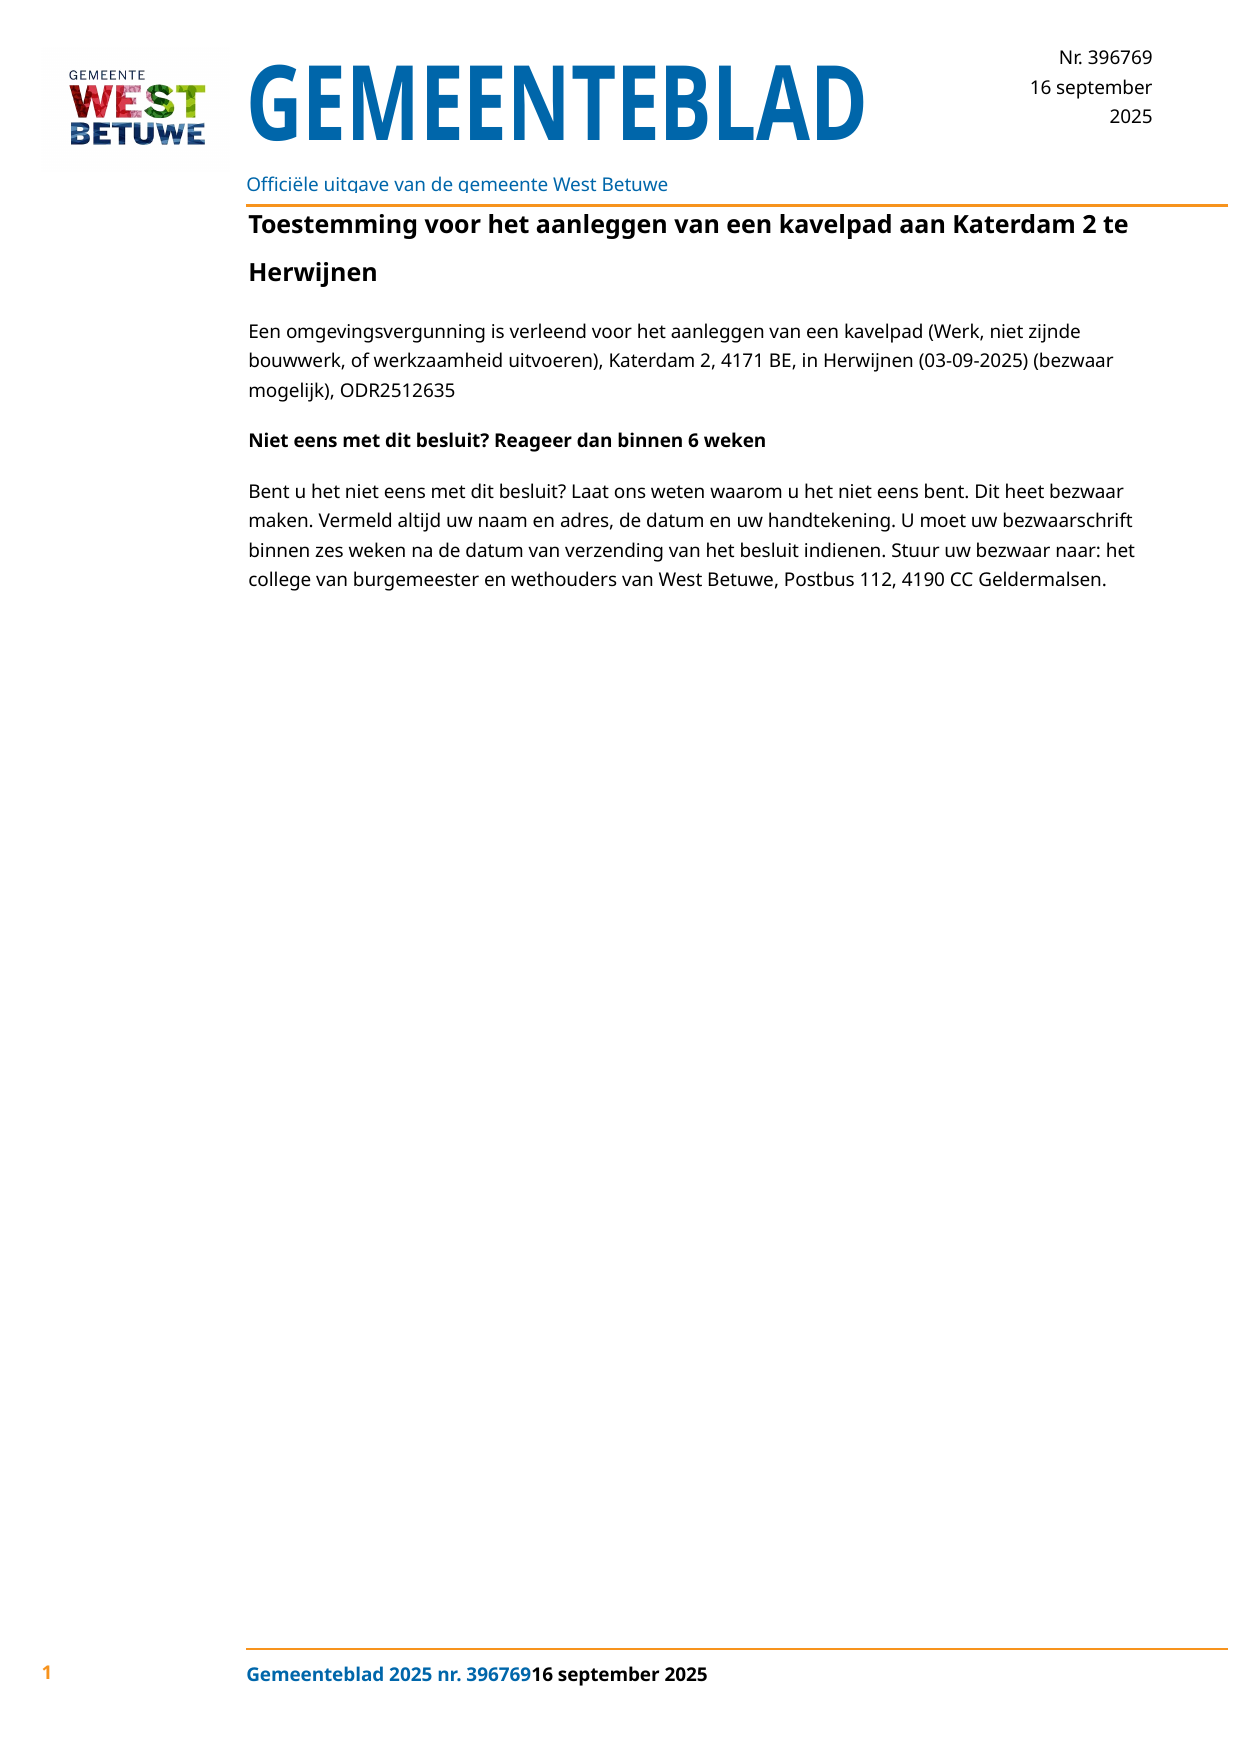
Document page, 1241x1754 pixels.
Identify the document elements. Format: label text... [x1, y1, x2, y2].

text Niet eens met dit besluit? Reageer dan binnen 6 weken [248, 427, 1152, 453]
text Toestemming voor het aanleggen van een kavelpad aan Katerdam 2 te Herwijnen [248, 207, 1152, 288]
text Een omgevingsvergunning is verleend voor het aanleggen van een kavelpad (Werk, niet zijnde bouwwerk, of werkzaamheid uitvoeren), Katerdam 2, 4171 BE, in Herwijnen (03-09-2025) (bezwaar mogelijk), ODR2512635 [248, 318, 1152, 403]
picture [41, 47, 231, 172]
text Bent u het niet eens met dit besluit? Laat ons weten waarom u het niet eens bent. Dit heet bezwaar maken. Vermeld altijd uw naam en adres, de datum en uw handtekening. U moet uw bezwaarschrift binnen zes weken na de datum van verzending van het besluit indienen. Stuur uw bezwaar naar: het college van burgemeester en wethouders van West Betuwe, Postbus 112, 4190 CC Geldermalsen. [248, 478, 1152, 592]
